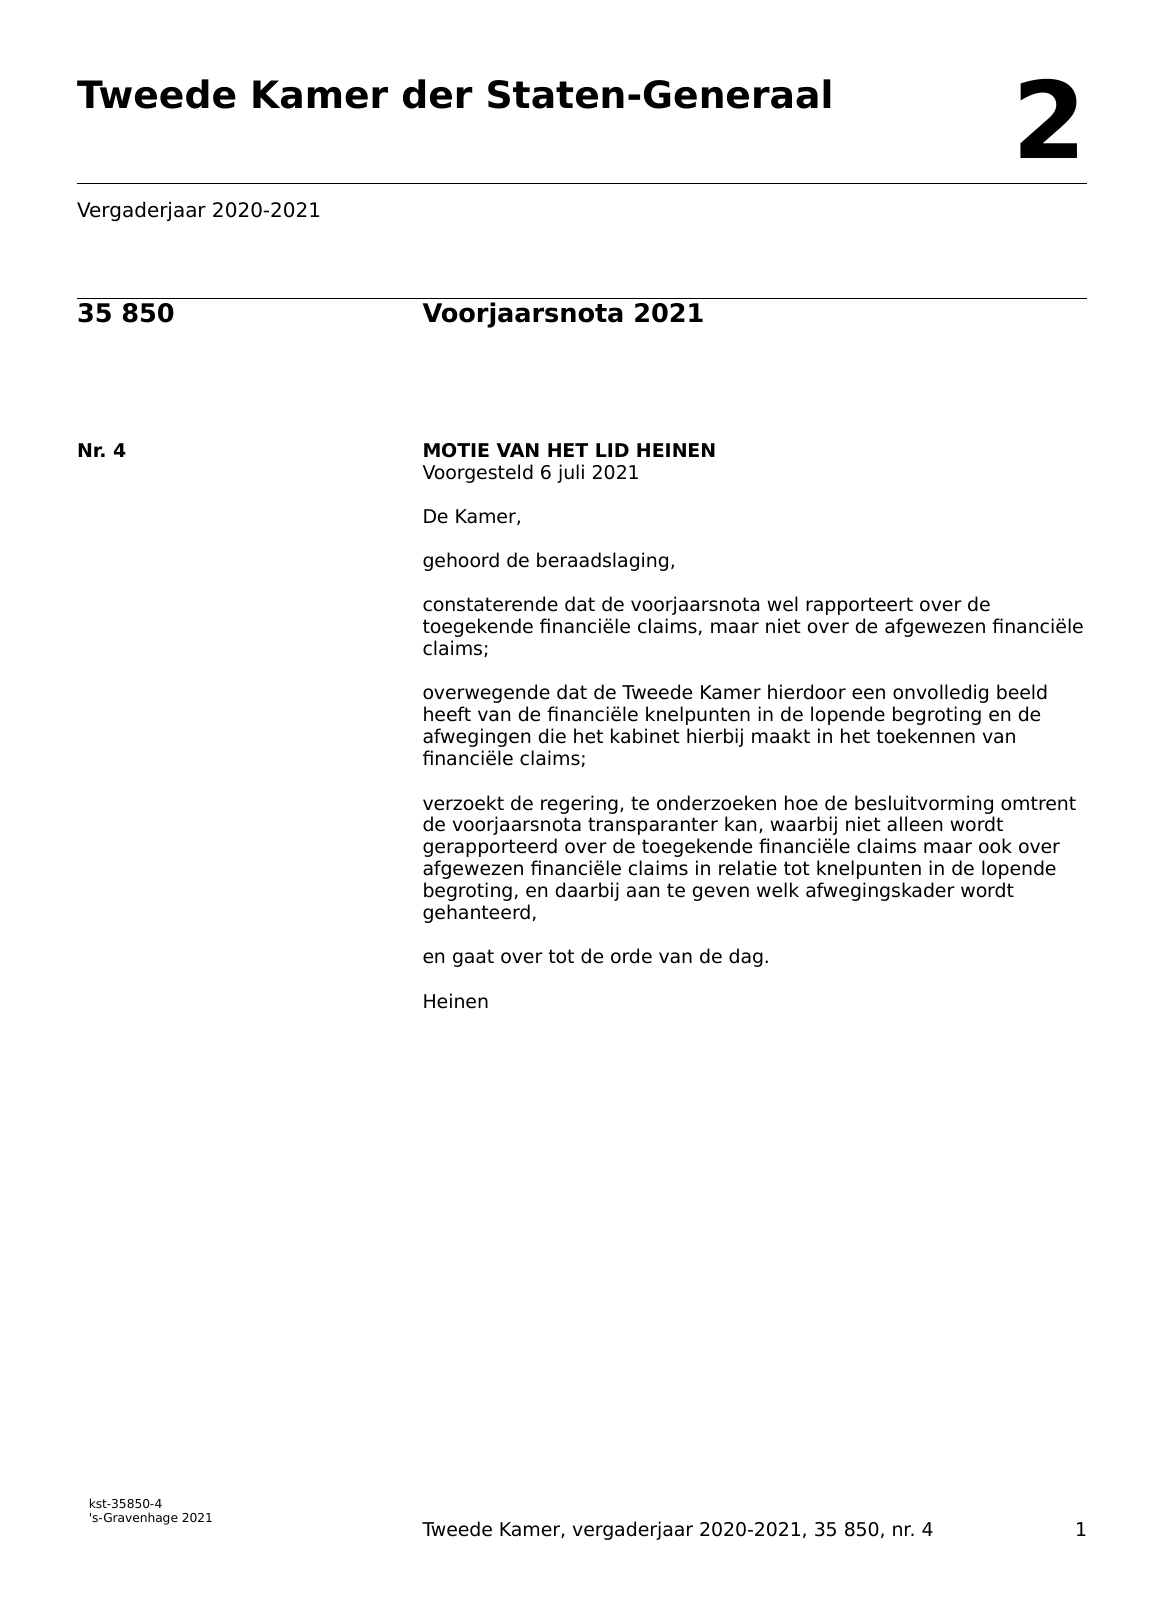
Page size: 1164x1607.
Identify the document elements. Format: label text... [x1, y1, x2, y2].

table_cell Vergaderjaar 2020-2021 [77, 184, 1087, 298]
text Heinen [422, 991, 1087, 1013]
text Voorgesteld 6 juli 2021 [422, 462, 1087, 484]
table_header Tweede Kamer der Staten-Generaal [77, 59, 886, 183]
text overwegende dat de Tweede Kamer hierdoor een onvolledig beeld heeft van de financiële knelpunten in de lopende begroting en de afwegingen die het kabinet hierbij maakt in het toekennen van financiële claims; [422, 682, 1087, 770]
text 's-Gravenhage 2021 [88, 1511, 323, 1525]
text constaterende dat de voorjaarsnota wel rapporteert over de toegekende financiële claims, maar niet over de afgewezen financiële claims; [422, 594, 1087, 660]
subtitle 35 850 Voorjaarsnota 2021 [77, 299, 1087, 329]
text verzoekt de regering, te onderzoeken hoe de besluitvorming omtrent de voorjaarsnota transparanter kan, waarbij niet alleen wordt gerapporteerd over de toegekende financiële claims maar ook over afgewezen financiële claims in relatie tot knelpunten in de lopende begroting, en daarbij aan te geven welk afwegingskader wordt gehanteerd, [422, 792, 1087, 924]
text gehoord de beraadslaging, [422, 550, 1087, 572]
text en gaat over tot de orde van de dag. [422, 946, 1087, 968]
text De Kamer, [422, 506, 1087, 528]
text kst-35850-4 [88, 1497, 323, 1511]
table_header 2 [886, 59, 1087, 183]
subtitle Nr. 4 MOTIE VAN HET LID HEINEN [77, 440, 1087, 462]
